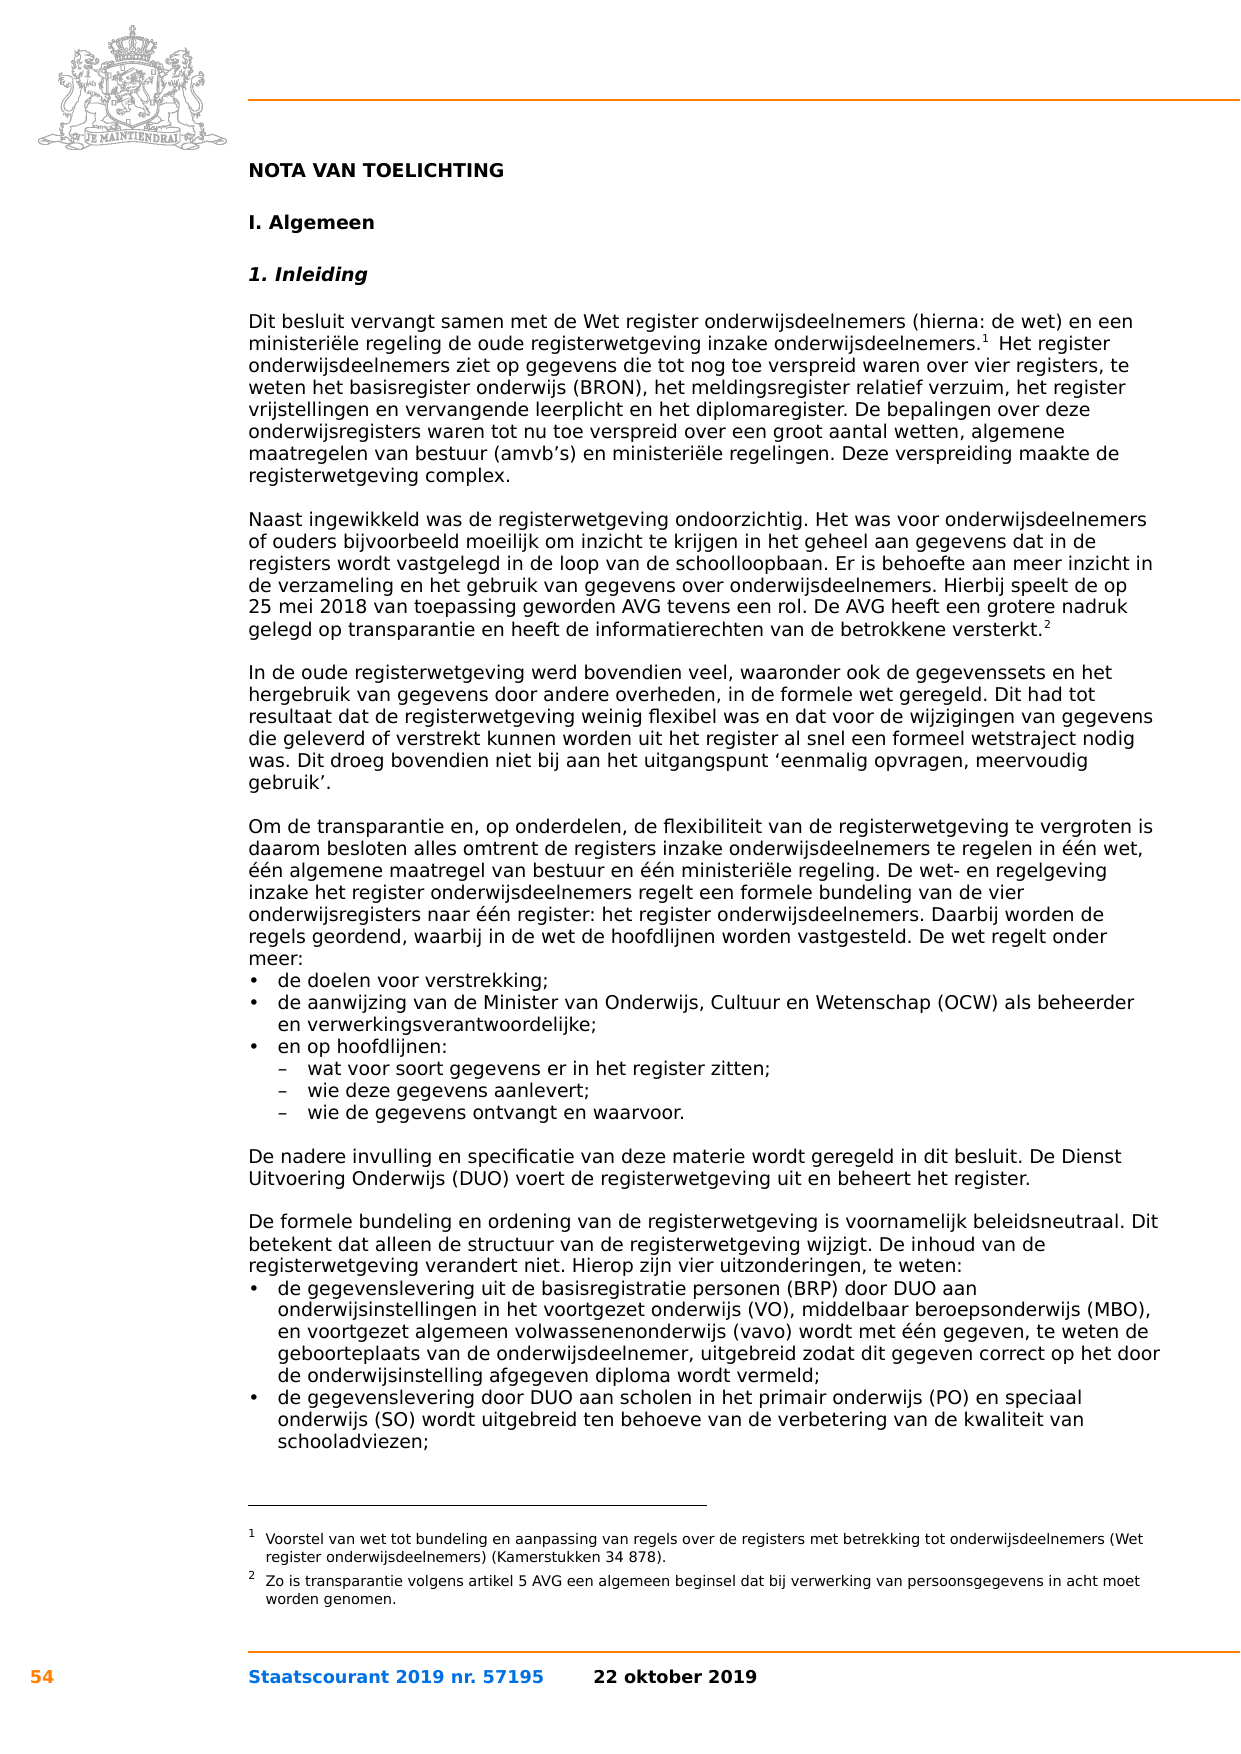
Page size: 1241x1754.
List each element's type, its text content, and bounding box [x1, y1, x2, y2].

subtitle 1. Inleiding [248, 264, 1163, 286]
text • de aanwijzing van de Minister van Onderwijs, Cultuur en Wetenschap (OCW) als beheerder en verwerkingsverantwoordelijke; [248, 992, 1163, 1036]
subtitle NOTA VAN TOELICHTING [248, 160, 1163, 182]
text Zo is transparantie volgens artikel 5 AVG een algemeen beginsel dat bij verwerking van persoonsgegevens in acht moet worden genomen. [248, 1569, 1163, 1608]
subtitle I. Algemeen [248, 212, 1163, 234]
text Om de transparantie en, op onderdelen, de flexibiliteit van de registerwetgeving te vergroten is daarom besloten alles omtrent de registers inzake onderwijsdeelnemers te regelen in één wet, één algemene maatregel van bestuur en één ministeriële regeling. De wet- en regelgeving inzake het register onderwijsdeelnemers regelt een formele bundeling van de vier onderwijsregisters naar één register: het register onderwijsdeelnemers. Daarbij worden de regels geordend, waarbij in de wet de hoofdlijnen worden vastgesteld. De wet regelt onder meer: [248, 816, 1163, 970]
text De formele bundeling en ordening van de registerwetgeving is voornamelijk beleidsneutraal. Dit betekent dat alleen de structuur van de registerwetgeving wijzigt. De inhoud van de registerwetgeving verandert niet. Hierop zijn vier uitzonderingen, te weten: [248, 1211, 1163, 1277]
text Dit besluit vervangt samen met de Wet register onderwijsdeelnemers (hierna: de wet) en een ministeriële regeling de oude registerwetgeving inzake onderwijsdeelnemers. Het register onderwijsdeelnemers ziet op gegevens die tot nog toe verspreid waren over vier registers, te weten het basisregister onderwijs (BRON), het meldingsregister relatief verzuim, het register vrijstellingen en vervangende leerplicht en het diplomaregister. De bepalingen over deze onderwijsregisters waren tot nu toe verspreid over een groot aantal wetten, algemene maatregelen van bestuur (amvb’s) en ministeriële regelingen. Deze verspreiding maakte de registerwetgeving complex. [248, 311, 1163, 487]
text – wat voor soort gegevens er in het register zitten; [278, 1058, 1163, 1080]
text Voorstel van wet tot bundeling en aanpassing van regels over de registers met betrekking tot onderwijsdeelnemers (Wet register onderwijsdeelnemers) (Kamerstukken 34 878). [248, 1527, 1163, 1566]
text – wie de gegevens ontvangt en waarvoor. [278, 1102, 1163, 1124]
text Naast ingewikkeld was de registerwetgeving ondoorzichtig. Het was voor onderwijsdeelnemers of ouders bijvoorbeeld moeilijk om inzicht te krijgen in het geheel aan gegevens dat in de registers wordt vastgelegd in de loop van de schoolloopbaan. Er is behoefte aan meer inzicht in de verzameling en het gebruik van gegevens over onderwijsdeelnemers. Hierbij speelt de op 25 mei 2018 van toepassing geworden AVG tevens een rol. De AVG heeft een grotere nadruk gelegd op transparantie en heeft de informatierechten van de betrokkene versterkt. [248, 508, 1163, 640]
text • de gegevenslevering uit de basisregistratie personen (BRP) door DUO aan onderwijsinstellingen in het voortgezet onderwijs (VO), middelbaar beroepsonderwijs (MBO), en voortgezet algemeen volwassenenonderwijs (vavo) wordt met één gegeven, te weten de geboorteplaats van de onderwijsdeelnemer, uitgebreid zodat dit gegeven correct op het door de onderwijsinstelling afgegeven diploma wordt vermeld; [248, 1277, 1163, 1387]
text • de gegevenslevering door DUO aan scholen in het primair onderwijs (PO) en speciaal onderwijs (SO) wordt uitgebreid ten behoeve van de verbetering van de kwaliteit van schooladviezen; [248, 1387, 1163, 1453]
text In de oude registerwetgeving werd bovendien veel, waaronder ook de gegevenssets en het hergebruik van gegevens door andere overheden, in de formele wet geregeld. Dit had tot resultaat dat de registerwetgeving weinig flexibel was en dat voor de wijzigingen van gegevens die geleverd of verstrekt kunnen worden uit het register al snel een formeel wetstraject nodig was. Dit droeg bovendien niet bij aan het uitgangspunt ‘eenmalig opvragen, meervoudig gebruik’. [248, 662, 1163, 794]
text • de doelen voor verstrekking; [248, 970, 1163, 992]
picture [38, 25, 227, 150]
text – wie deze gegevens aanlevert; [278, 1080, 1163, 1102]
text • en op hoofdlijnen: [248, 1036, 1163, 1058]
text De nadere invulling en specificatie van deze materie wordt geregeld in dit besluit. De Dienst Uitvoering Onderwijs (DUO) voert de registerwetgeving uit en beheert het register. [248, 1146, 1163, 1189]
